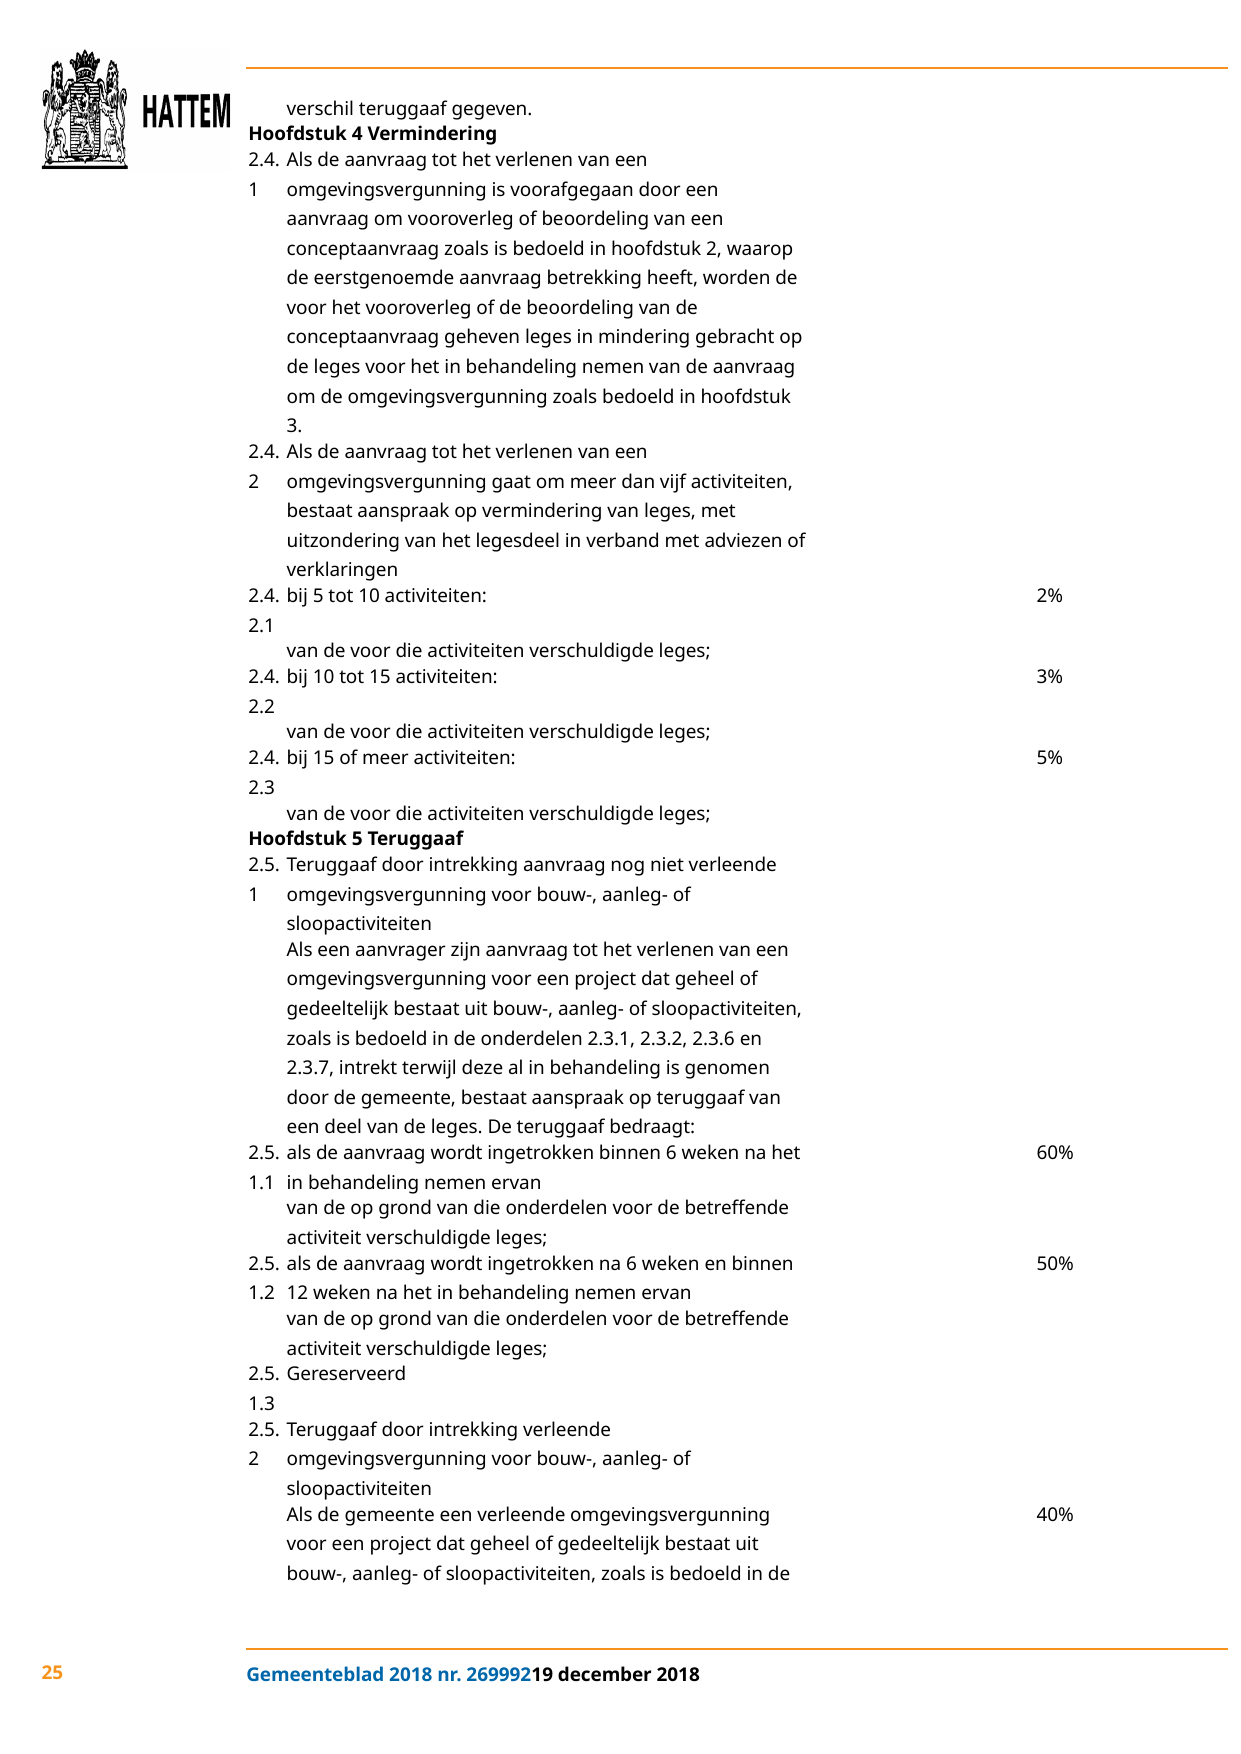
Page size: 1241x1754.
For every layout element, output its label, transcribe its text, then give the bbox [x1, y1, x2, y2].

table_cell [806, 1361, 1036, 1416]
table_cell [806, 638, 1036, 663]
table_cell [806, 146, 1036, 438]
table_cell bij 10 tot 15 activiteiten: [286, 663, 806, 719]
table_cell 60% [1036, 1139, 1152, 1194]
table_cell 40% [1036, 1501, 1152, 1586]
table_cell van de voor die activiteiten verschuldigde leges; [286, 719, 806, 744]
table_cell [1036, 936, 1152, 1139]
table_cell van de voor die activiteiten verschuldigde leges; [286, 800, 806, 825]
table_cell Hoofdstuk 4 Vermindering [248, 121, 1152, 146]
table_cell 2.5.2 [248, 1416, 286, 1501]
table_cell van de voor die activiteiten verschuldigde leges; [286, 638, 806, 663]
table_cell Gereserveerd [286, 1361, 806, 1416]
table_cell 2.4.2.1 [248, 582, 286, 638]
table_cell [1036, 1195, 1152, 1250]
table_cell [806, 438, 1036, 582]
table_cell 2.4.1 [248, 146, 286, 438]
table_cell [806, 1195, 1036, 1250]
table_cell [248, 719, 286, 744]
table_cell Teruggaaf door intrekking verleende omgevingsvergunning voor bouw-, aanleg- of sloopactiviteiten [286, 1416, 806, 1501]
table_cell Als de aanvraag tot het verlenen van een omgevingsvergunning gaat om meer dan vijf activiteiten, bestaat aanspraak op vermindering van leges, met uitzondering van het legesdeel in verband met adviezen of verklaringen [286, 438, 806, 582]
table_cell [248, 936, 286, 1139]
table_cell [806, 663, 1036, 719]
table_cell [248, 95, 286, 121]
table_cell [806, 1250, 1036, 1305]
table_cell [806, 1416, 1036, 1501]
table_cell [1036, 95, 1152, 121]
table_cell [806, 1305, 1036, 1361]
table_cell bij 15 of meer activiteiten: [286, 744, 806, 800]
picture [41, 47, 231, 172]
table_cell Als de aanvraag tot het verlenen van een omgevingsvergunning is voorafgegaan door een aanvraag om vooroverleg of beoordeling van een conceptaanvraag zoals is bedoeld in hoofdstuk 2, waarop de eerstgenoemde aanvraag betrekking heeft, worden de voor het vooroverleg of de beoordeling van de conceptaanvraag geheven leges in mindering gebracht op de leges voor het in behandeling nemen van de aanvraag om de omgevingsvergunning zoals bedoeld in hoofdstuk 3. [286, 146, 806, 438]
table_cell 2.4.2.2 [248, 663, 286, 719]
table_cell [248, 1305, 286, 1361]
table_cell [248, 1195, 286, 1250]
table_cell 2.4.2.3 [248, 744, 286, 800]
table_cell [768, 95, 1036, 121]
table_cell van de op grond van die onderdelen voor de betreffende activiteit verschuldigde leges; [286, 1305, 806, 1361]
table_cell [1036, 638, 1152, 663]
table_cell [1036, 146, 1152, 438]
table_cell Teruggaaf door intrekking aanvraag nog niet verleende omgevingsvergunning voor bouw-, aanleg- of sloopactiviteiten [286, 851, 806, 936]
table_cell 50% [1036, 1250, 1152, 1305]
table_cell 2.4.2 [248, 438, 286, 582]
table_cell [806, 744, 1036, 800]
table_cell Als een aanvrager zijn aanvraag tot het verlenen van een omgevingsvergunning voor een project dat geheel of gedeeltelijk bestaat uit bouw-, aanleg- of sloopactiviteiten, zoals is bedoeld in de onderdelen 2.3.1, 2.3.2, 2.3.6 en 2.3.7, intrekt terwijl deze al in behandeling is genomen door de gemeente, bestaat aanspraak op teruggaaf van een deel van de leges. De teruggaaf bedraagt: [286, 936, 806, 1139]
table_cell [248, 1501, 286, 1586]
table_cell verschil teruggaaf gegeven. [286, 95, 767, 121]
table_cell als de aanvraag wordt ingetrokken na 6 weken en binnen 12 weken na het in behandeling nemen ervan [286, 1250, 806, 1305]
table_cell [806, 582, 1036, 638]
table_cell [1036, 1361, 1152, 1416]
table_cell 2.5.1.3 [248, 1361, 286, 1416]
table_cell Hoofdstuk 5 Teruggaaf [248, 825, 1152, 851]
table_cell [806, 936, 1036, 1139]
table_cell [1036, 719, 1152, 744]
table_cell [806, 851, 1036, 936]
table_cell 2.5.1 [248, 851, 286, 936]
table_cell als de aanvraag wordt ingetrokken binnen 6 weken na het in behandeling nemen ervan [286, 1139, 806, 1194]
table_cell [1036, 1416, 1152, 1501]
table_cell [806, 1139, 1036, 1194]
table_cell [806, 800, 1036, 825]
table_cell 3% [1036, 663, 1152, 719]
table_cell van de op grond van die onderdelen voor de betreffende activiteit verschuldigde leges; [286, 1195, 806, 1250]
table_cell Als de gemeente een verleende omgevingsvergunning voor een project dat geheel of gedeeltelijk bestaat uit bouw-, aanleg- of sloopactiviteiten, zoals is bedoeld in de [286, 1501, 806, 1586]
table_cell 2.5.1.2 [248, 1250, 286, 1305]
table_cell bij 5 tot 10 activiteiten: [286, 582, 806, 638]
table_cell [1036, 1305, 1152, 1361]
table_cell [248, 638, 286, 663]
table_cell 2.5.1.1 [248, 1139, 286, 1194]
table_cell 5% [1036, 744, 1152, 800]
table_cell [806, 719, 1036, 744]
table_cell 2% [1036, 582, 1152, 638]
table_cell [1036, 438, 1152, 582]
table_cell [1036, 800, 1152, 825]
table_cell [806, 1501, 1036, 1586]
table_cell [248, 800, 286, 825]
table_cell [1036, 851, 1152, 936]
